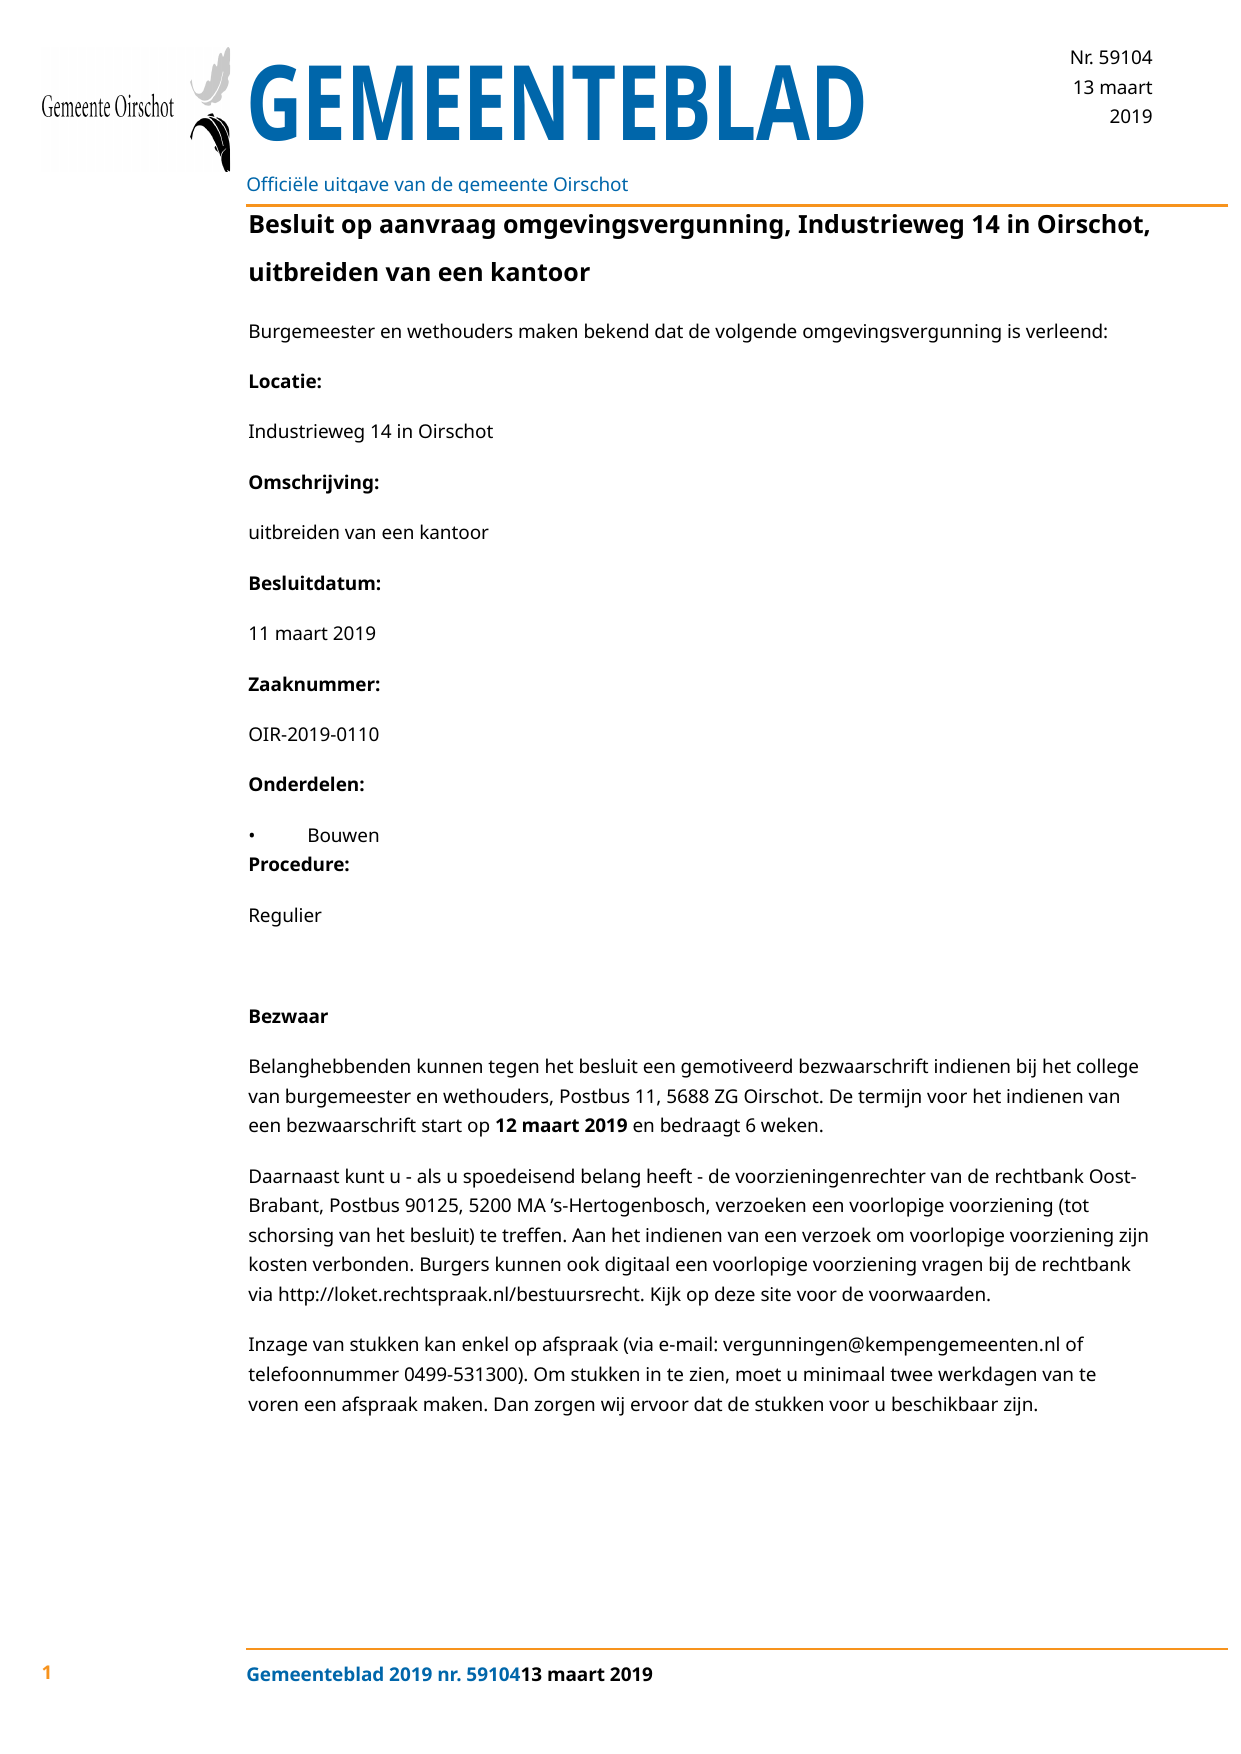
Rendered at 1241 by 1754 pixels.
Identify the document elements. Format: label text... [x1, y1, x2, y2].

text Besluit op aanvraag omgevingsvergunning, Industrieweg 14 in Oirschot, uitbreiden van een kantoor [248, 207, 1152, 288]
text Besluitdatum: [248, 570, 1152, 596]
text Belanghebbenden kunnen tegen het besluit een gemotiveerd bezwaarschrift indienen bij het college van burgemeester en wethouders, Postbus 11, 5688 ZG Oirschot. De termijn voor het indienen van een bezwaarschrift start op 12 maart 2019 en bedraagt 6 weken. [248, 1053, 1152, 1138]
text OIR-2019-0110 [248, 721, 1152, 747]
picture [41, 47, 231, 172]
text Inzage van stukken kan enkel op afspraak (via e-mail: vergunningen@kempengemeenten.nl of telefoonnummer 0499-531300). Om stukken in te zien, moet u minimaal twee werkdagen van te voren een afspraak maken. Dan zorgen wij ervoor dat de stukken voor u beschikbaar zijn. [248, 1332, 1152, 1417]
text Burgemeester en wethouders maken bekend dat de volgende omgevingsvergunning is verleend: [248, 318, 1152, 344]
text Onderdelen: [248, 772, 1152, 797]
list Bouwen [248, 822, 1152, 848]
text Locatie: [248, 368, 1152, 394]
text Daarnaast kunt u - als u spoedeisend belang heeft - de voorzieningenrechter van de rechtbank Oost-Brabant, Postbus 90125, 5200 MA ’s-Hertogenbosch, verzoeken een voorlopige voorziening (tot schorsing van het besluit) te treffen. Aan het indienen van een verzoek om voorlopige voorziening zijn kosten verbonden. Burgers kunnen ook digitaal een voorlopige voorziening vragen bij de rechtbank via http://loket.rechtspraak.nl/bestuursrecht. Kijk op deze site voor de voorwaarden. [248, 1163, 1152, 1307]
text Industrieweg 14 in Oirschot [248, 419, 1152, 444]
text Omschrijving: [248, 469, 1152, 495]
text Zaaknummer: [248, 671, 1152, 697]
text uitbreiden van een kantoor [248, 519, 1152, 545]
text Bezwaar [248, 1003, 1152, 1029]
text Procedure: [248, 852, 1152, 877]
text 11 maart 2019 [248, 620, 1152, 646]
text Regulier [248, 902, 1152, 928]
